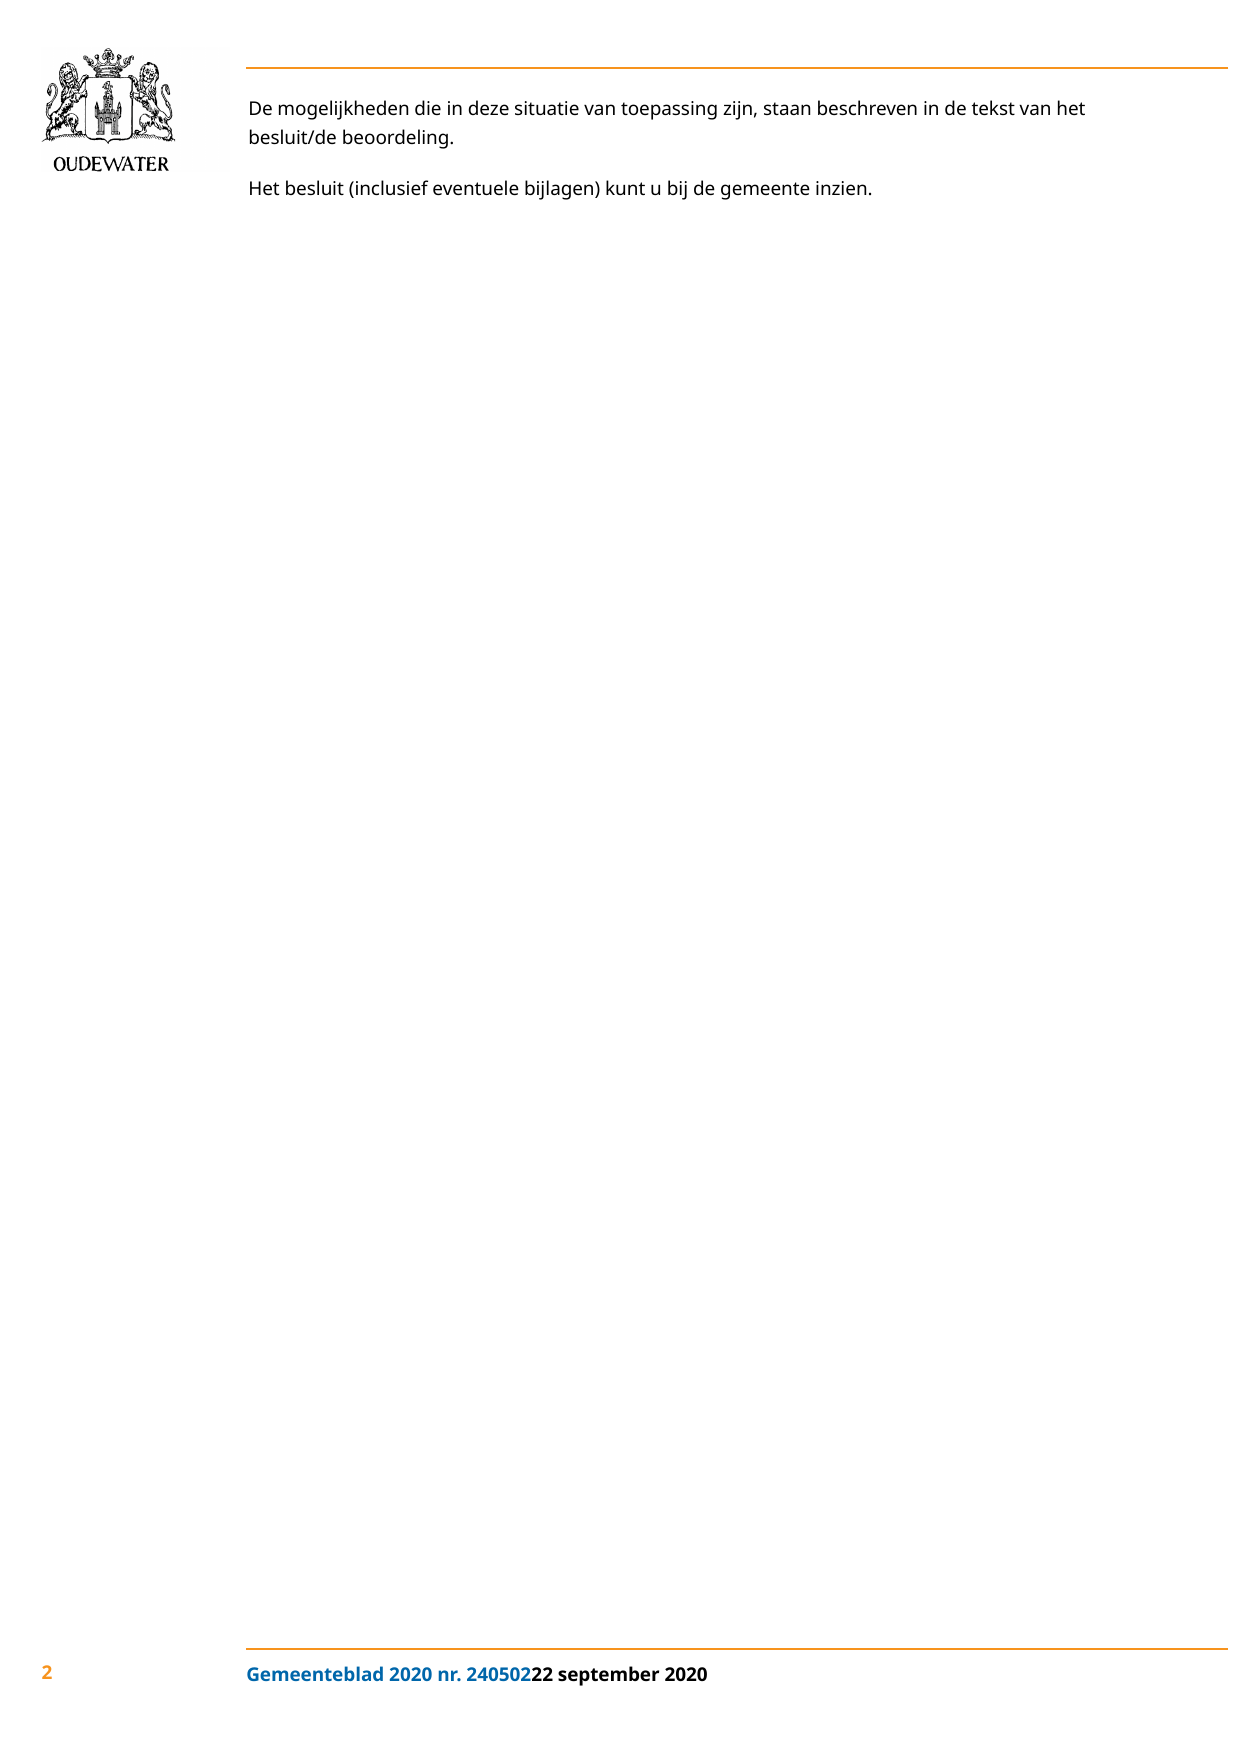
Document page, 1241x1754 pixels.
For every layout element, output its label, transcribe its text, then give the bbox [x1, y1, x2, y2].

text Het besluit (inclusief eventuele bijlagen) kunt u bij de gemeente inzien. [248, 175, 1152, 201]
picture [41, 47, 231, 172]
text De mogelijkheden die in deze situatie van toepassing zijn, staan beschreven in de tekst van het besluit/de beoordeling. [248, 95, 1152, 150]
